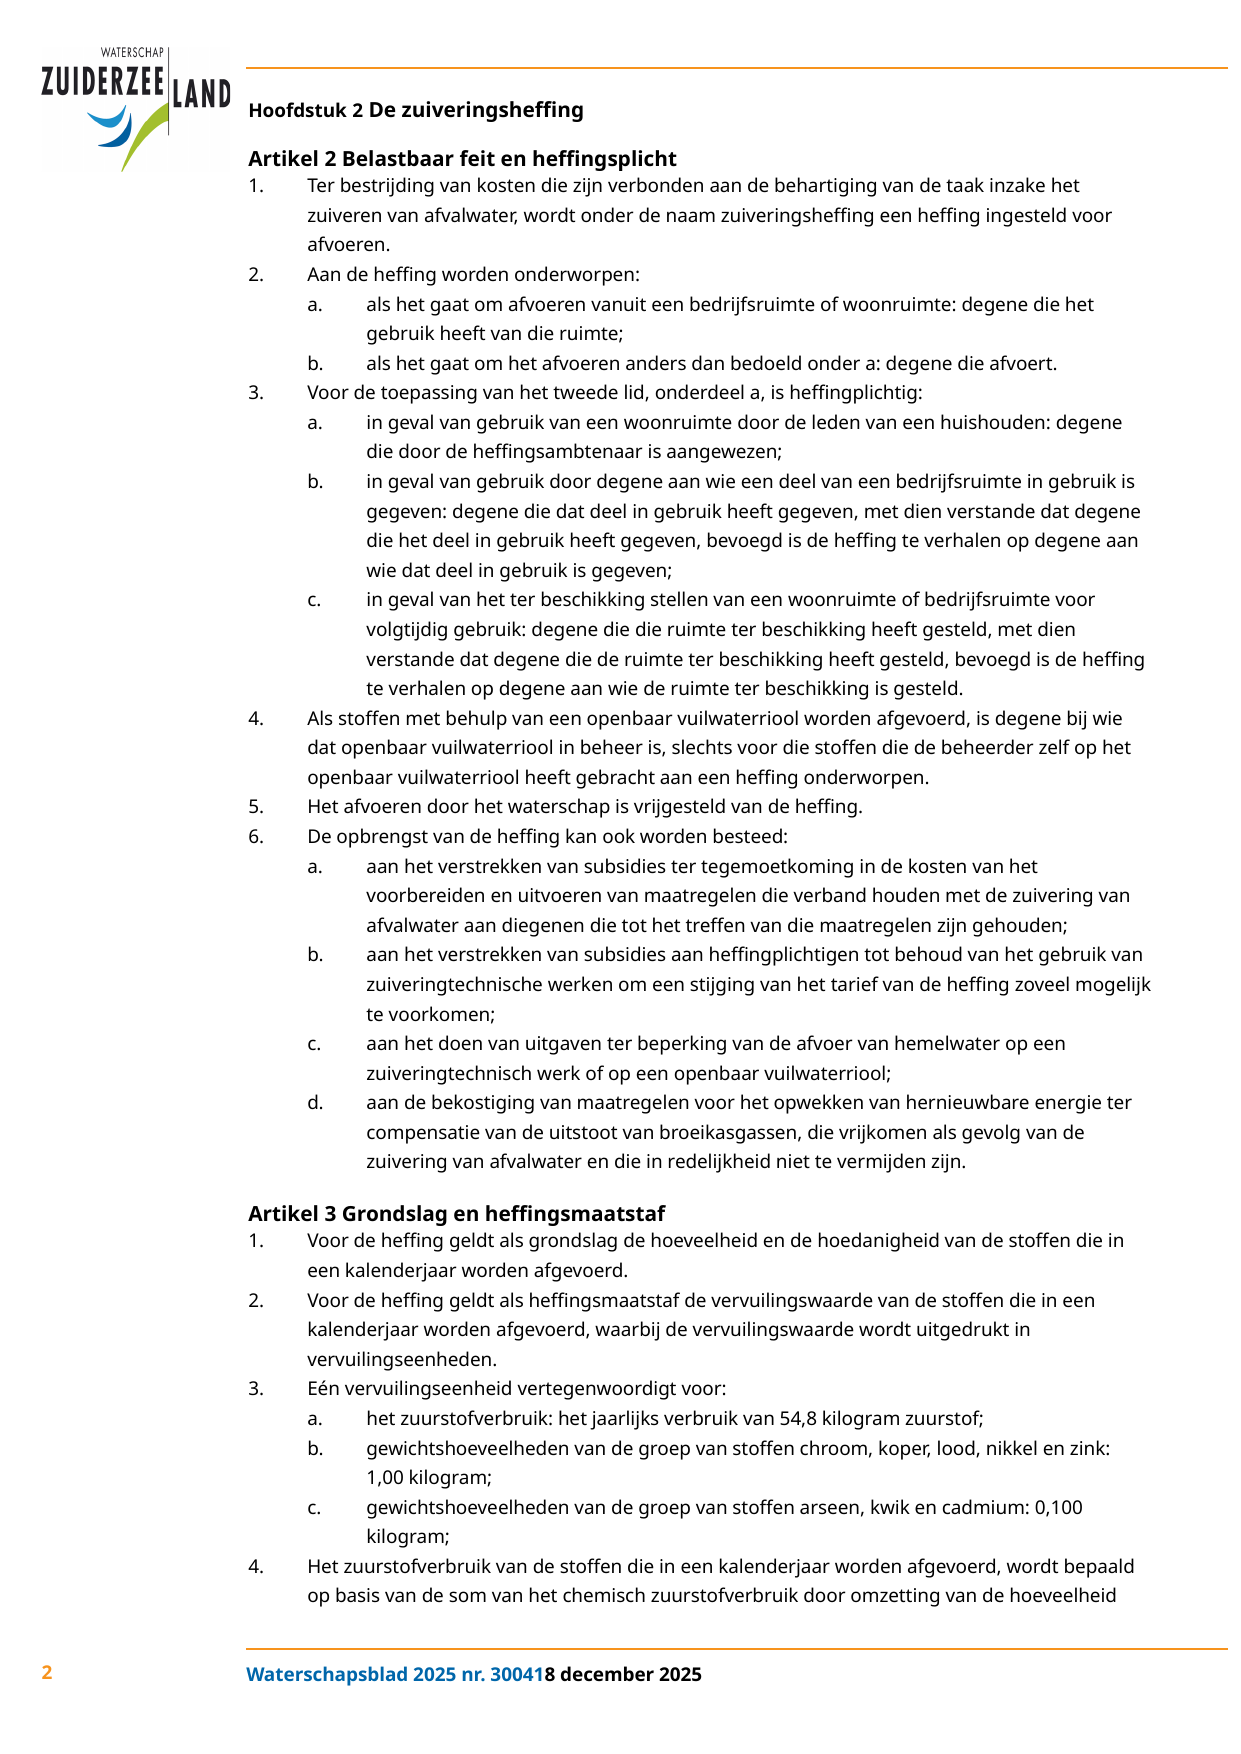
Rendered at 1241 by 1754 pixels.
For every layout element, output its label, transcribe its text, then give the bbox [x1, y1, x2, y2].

list in geval van gebruik door degene aan wie een deel van een bedrijfsruimte in gebruik is gegeven: degene die dat deel in gebruik heeft gegeven, met dien verstande dat degene die het deel in gebruik heeft gegeven, bevoegd is de heffing te verhalen op degene aan wie dat deel in gebruik is gegeven; [307, 468, 1152, 583]
list Het zuurstofverbruik van de stoffen die in een kalenderjaar worden afgevoerd, wordt bepaald op basis van de som van het chemisch zuurstofverbruik door omzetting van de hoeveelheid [248, 1553, 1152, 1608]
list in geval van het ter beschikking stellen van een woonruimte of bedrijfsruimte voor volgtijdig gebruik: degene die die ruimte ter beschikking heeft gesteld, met dien verstande dat degene die de ruimte ter beschikking heeft gesteld, bevoegd is de heffing te verhalen op degene aan wie de ruimte ter beschikking is gesteld. [307, 587, 1152, 701]
list Voor de toepassing van het tweede lid, onderdeel a, is heffingplichtig: [248, 379, 1152, 405]
list in geval van gebruik van een woonruimte door de leden van een huishouden: degene die door de heffingsambtenaar is aangewezen; [307, 409, 1152, 464]
list Ter bestrijding van kosten die zijn verbonden aan de behartiging van de taak inzake het zuiveren van afvalwater, wordt onder de naam zuiveringsheffing een heffing ingesteld voor afvoeren. [248, 172, 1152, 257]
list aan de bekostiging van maatregelen voor het opwekken van hernieuwbare energie ter compensatie van de uitstoot van broeikasgassen, die vrijkomen als gevolg van de zuivering van afvalwater en die in redelijkheid niet te vermijden zijn. [307, 1089, 1152, 1174]
list Voor de heffing geldt als grondslag de hoeveelheid en de hoedanigheid van de stoffen die in een kalenderjaar worden afgevoerd. [248, 1228, 1152, 1283]
list Voor de heffing geldt als heffingsmaatstaf de vervuilingswaarde van de stoffen die in een kalenderjaar worden afgevoerd, waarbij de vervuilingswaarde wordt uitgedrukt in vervuilingseenheden. [248, 1287, 1152, 1372]
list gewichtshoeveelheden van de groep van stoffen chroom, koper, lood, nikkel en zink: 1,00 kilogram; [307, 1435, 1152, 1490]
list aan het doen van uitgaven ter beperking van de afvoer van hemelwater op een zuiveringtechnisch werk of op een openbaar vuilwaterriool; [307, 1030, 1152, 1086]
list het zuurstofverbruik: het jaarlijks verbruik van 54,8 kilogram zuurstof; [307, 1405, 1152, 1431]
list Het afvoeren door het waterschap is vrijgesteld van de heffing. [248, 794, 1152, 819]
list als het gaat om het afvoeren anders dan bedoeld onder a: degene die afvoert. [307, 350, 1152, 376]
text Artikel 3 Grondslag en heffingsmaatstaf [248, 1199, 1152, 1228]
list aan het verstrekken van subsidies aan heffingplichtigen tot behoud van het gebruik van zuiveringtechnische werken om een stijging van het tarief van de heffing zoveel mogelijk te voorkomen; [307, 942, 1152, 1027]
text Hoofdstuk 2 De zuiveringsheffing [248, 95, 1152, 123]
list aan het verstrekken van subsidies ter tegemoetkoming in de kosten van het voorbereiden en uitvoeren van maatregelen die verband houden met de zuivering van afvalwater aan diegenen die tot het treffen van die maatregelen zijn gehouden; [307, 853, 1152, 938]
list Als stoffen met behulp van een openbaar vuilwaterriool worden afgevoerd, is degene bij wie dat openbaar vuilwaterriool in beheer is, slechts voor die stoffen die de beheerder zelf op het openbaar vuilwaterriool heeft gebracht aan een heffing onderworpen. [248, 705, 1152, 790]
text Artikel 2 Belastbaar feit en heffingsplicht [248, 144, 1152, 172]
list De opbrengst van de heffing kan ook worden besteed: [248, 823, 1152, 849]
list Eén vervuilingseenheid vertegenwoordigt voor: [248, 1376, 1152, 1401]
list gewichtshoeveelheden van de groep van stoffen arseen, kwik en cadmium: 0,100 kilogram; [307, 1494, 1152, 1549]
list als het gaat om afvoeren vanuit een bedrijfsruimte of woonruimte: degene die het gebruik heeft van die ruimte; [307, 291, 1152, 346]
list Aan de heffing worden onderworpen: [248, 261, 1152, 287]
picture [41, 47, 231, 172]
